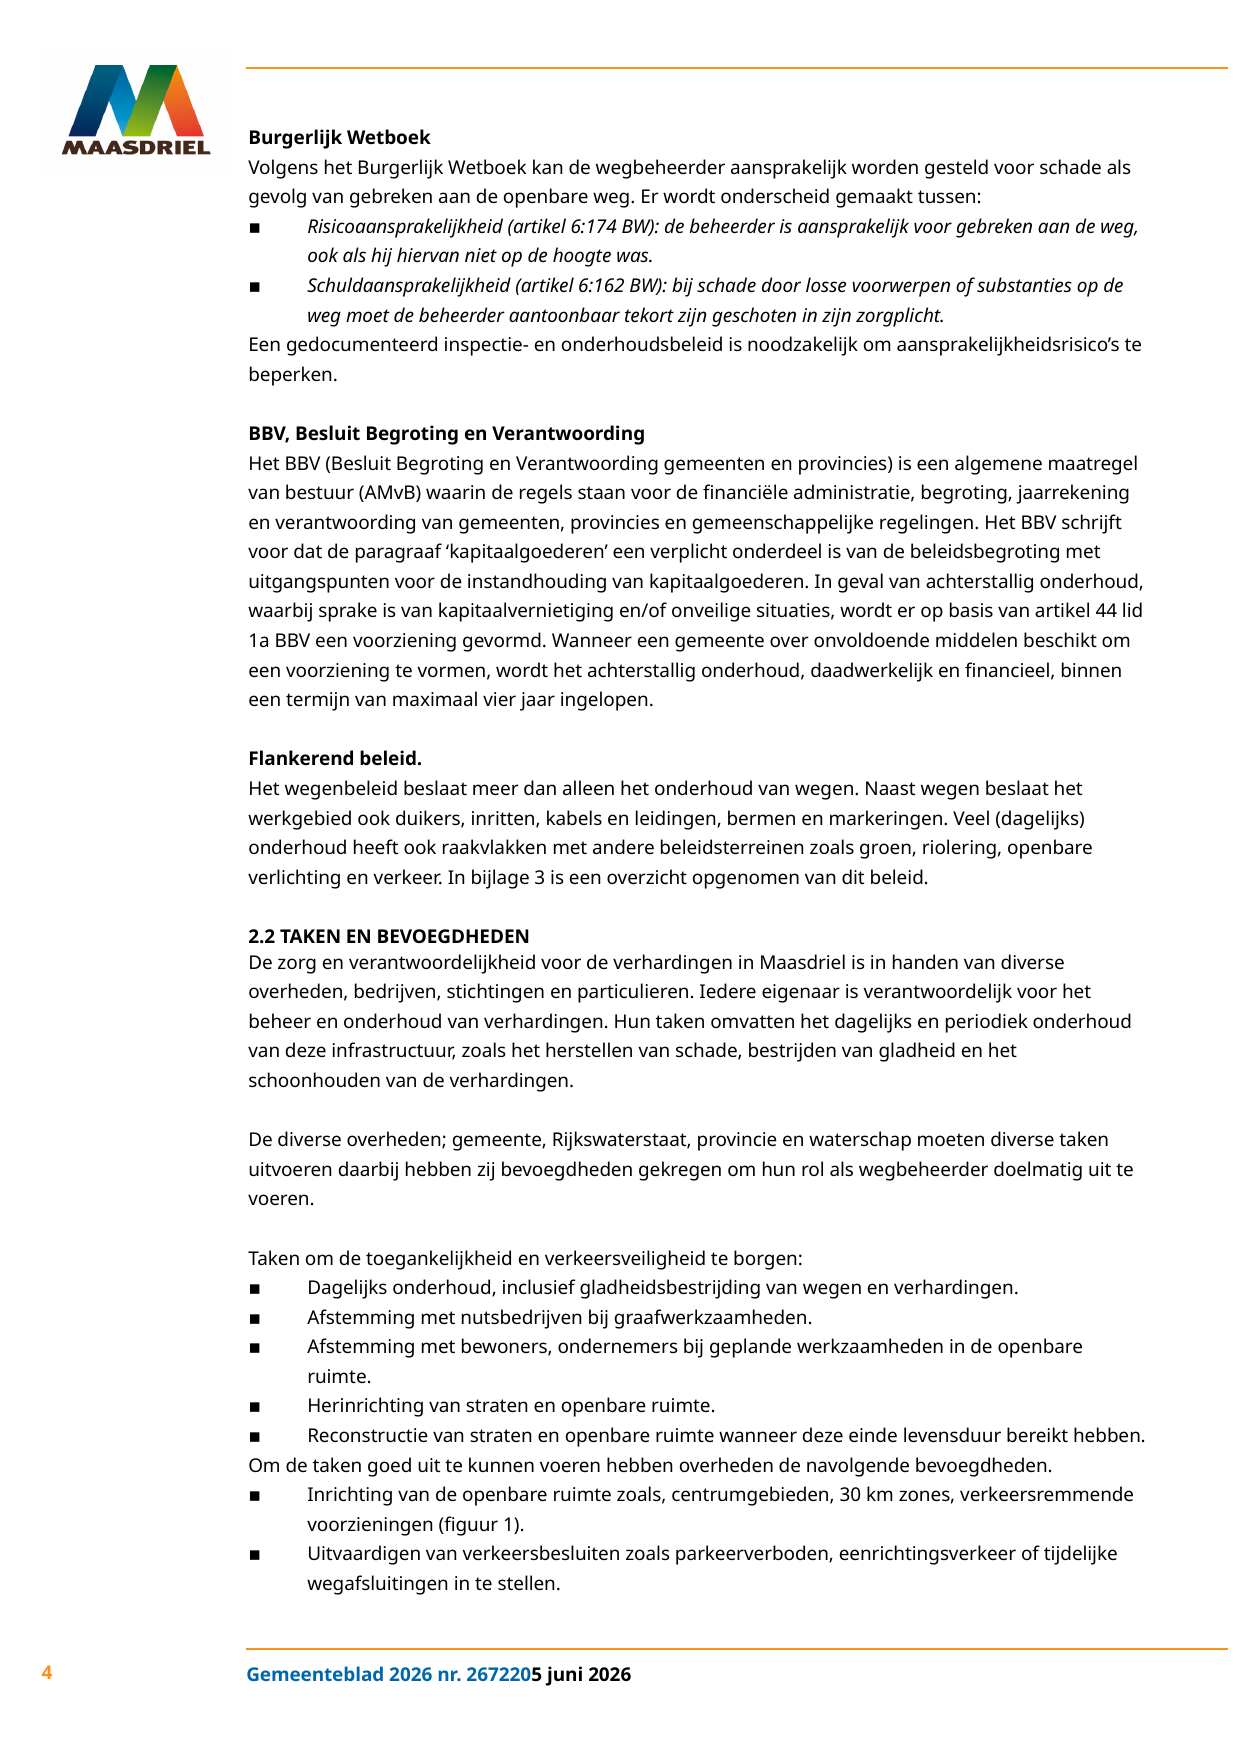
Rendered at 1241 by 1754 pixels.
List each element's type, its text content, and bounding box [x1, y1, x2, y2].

text Een gedocumenteerd inspectie- en onderhoudsbeleid is noodzakelijk om aansprakelijkheidsrisico’s te beperken. [248, 331, 1152, 387]
text 2.2 TAKEN EN BEVOEGDHEDEN [248, 923, 1152, 949]
list Afstemming met bewoners, ondernemers bij geplande werkzaamheden in de openbare ruimte. [248, 1333, 1152, 1389]
text Het wegenbeleid beslaat meer dan alleen het onderhoud van wegen. Naast wegen beslaat het werkgebied ook duikers, inritten, kabels en leidingen, bermen en markeringen. Veel (dagelijks) onderhoud heeft ook raakvlakken met andere beleidsterreinen zoals groen, riolering, openbare verlichting en verkeer. In bijlage 3 is een overzicht opgenomen van dit beleid. [248, 775, 1152, 890]
text Taken om de toegankelijkheid en verkeersveiligheid te borgen: [248, 1245, 1152, 1270]
text Flankerend beleid. [248, 746, 1152, 771]
list Risicoaansprakelijkheid (artikel 6:174 BW): de beheerder is aansprakelijk voor gebreken aan de weg, ook als hij hiervan niet op de hoogte was. [248, 213, 1152, 268]
list Herinrichting van straten en openbare ruimte. [248, 1393, 1152, 1418]
text Volgens het Burgerlijk Wetboek kan de wegbeheerder aansprakelijk worden gesteld voor schade als gevolg van gebreken aan de openbare weg. Er wordt onderscheid gemaakt tussen: [248, 154, 1152, 209]
list Afstemming met nutsbedrijven bij graafwerkzaamheden. [248, 1304, 1152, 1329]
text Het BBV (Besluit Begroting en Verantwoording gemeenten en provincies) is een algemene maatregel van bestuur (AMvB) waarin de regels staan voor de financiële administratie, begroting, jaarrekening en verantwoording van gemeenten, provincies en gemeenschappelijke regelingen. Het BBV schrijft voor dat de paragraaf ‘kapitaalgoederen’ een verplicht onderdeel is van de beleidsbegroting met uitgangspunten voor de instandhouding van kapitaalgoederen. In geval van achterstallig onderhoud, waarbij sprake is van kapitaalvernietiging en/of onveilige situaties, wordt er op basis van artikel 44 lid 1a BBV een voorziening gevormd. Wanneer een gemeente over onvoldoende middelen beschikt om een voorziening te vormen, wordt het achterstallig onderhoud, daadwerkelijk en financieel, binnen een termijn van maximaal vier jaar ingelopen. [248, 450, 1152, 712]
list Dagelijks onderhoud, inclusief gladheidsbestrijding van wegen en verhardingen. [248, 1274, 1152, 1300]
text BBV, Besluit Begroting en Verantwoording [248, 420, 1152, 446]
text De zorg en verantwoordelijkheid voor de verhardingen in Maasdriel is in handen van diverse overheden, bedrijven, stichtingen en particulieren. Iedere eigenaar is verantwoordelijk voor het beheer en onderhoud van verhardingen. Hun taken omvatten het dagelijks en periodiek onderhoud van deze infrastructuur, zoals het herstellen van schade, bestrijden van gladheid en het schoonhouden van de verhardingen. [248, 949, 1152, 1093]
list Uitvaardigen van verkeersbesluiten zoals parkeerverboden, eenrichtingsverkeer of tijdelijke wegafsluitingen in te stellen. [248, 1541, 1152, 1596]
text De diverse overheden; gemeente, Rijkswaterstaat, provincie en waterschap moeten diverse taken uitvoeren daarbij hebben zij bevoegdheden gekregen om hun rol als wegbeheerder doelmatig uit te voeren. [248, 1126, 1152, 1211]
list Schuldaansprakelijkheid (artikel 6:162 BW): bij schade door losse voorwerpen of substanties op de weg moet de beheerder aantoonbaar tekort zijn geschoten in zijn zorgplicht. [248, 272, 1152, 328]
list Inrichting van de openbare ruimte zoals, centrumgebieden, 30 km zones, verkeersremmende voorzieningen (figuur 1). [248, 1481, 1152, 1537]
picture [41, 47, 231, 172]
text Om de taken goed uit te kunnen voeren hebben overheden de navolgende bevoegdheden. [248, 1452, 1152, 1477]
list Reconstructie van straten en openbare ruimte wanneer deze einde levensduur bereikt hebben. [248, 1422, 1152, 1448]
text Burgerlijk Wetboek [248, 124, 1152, 150]
